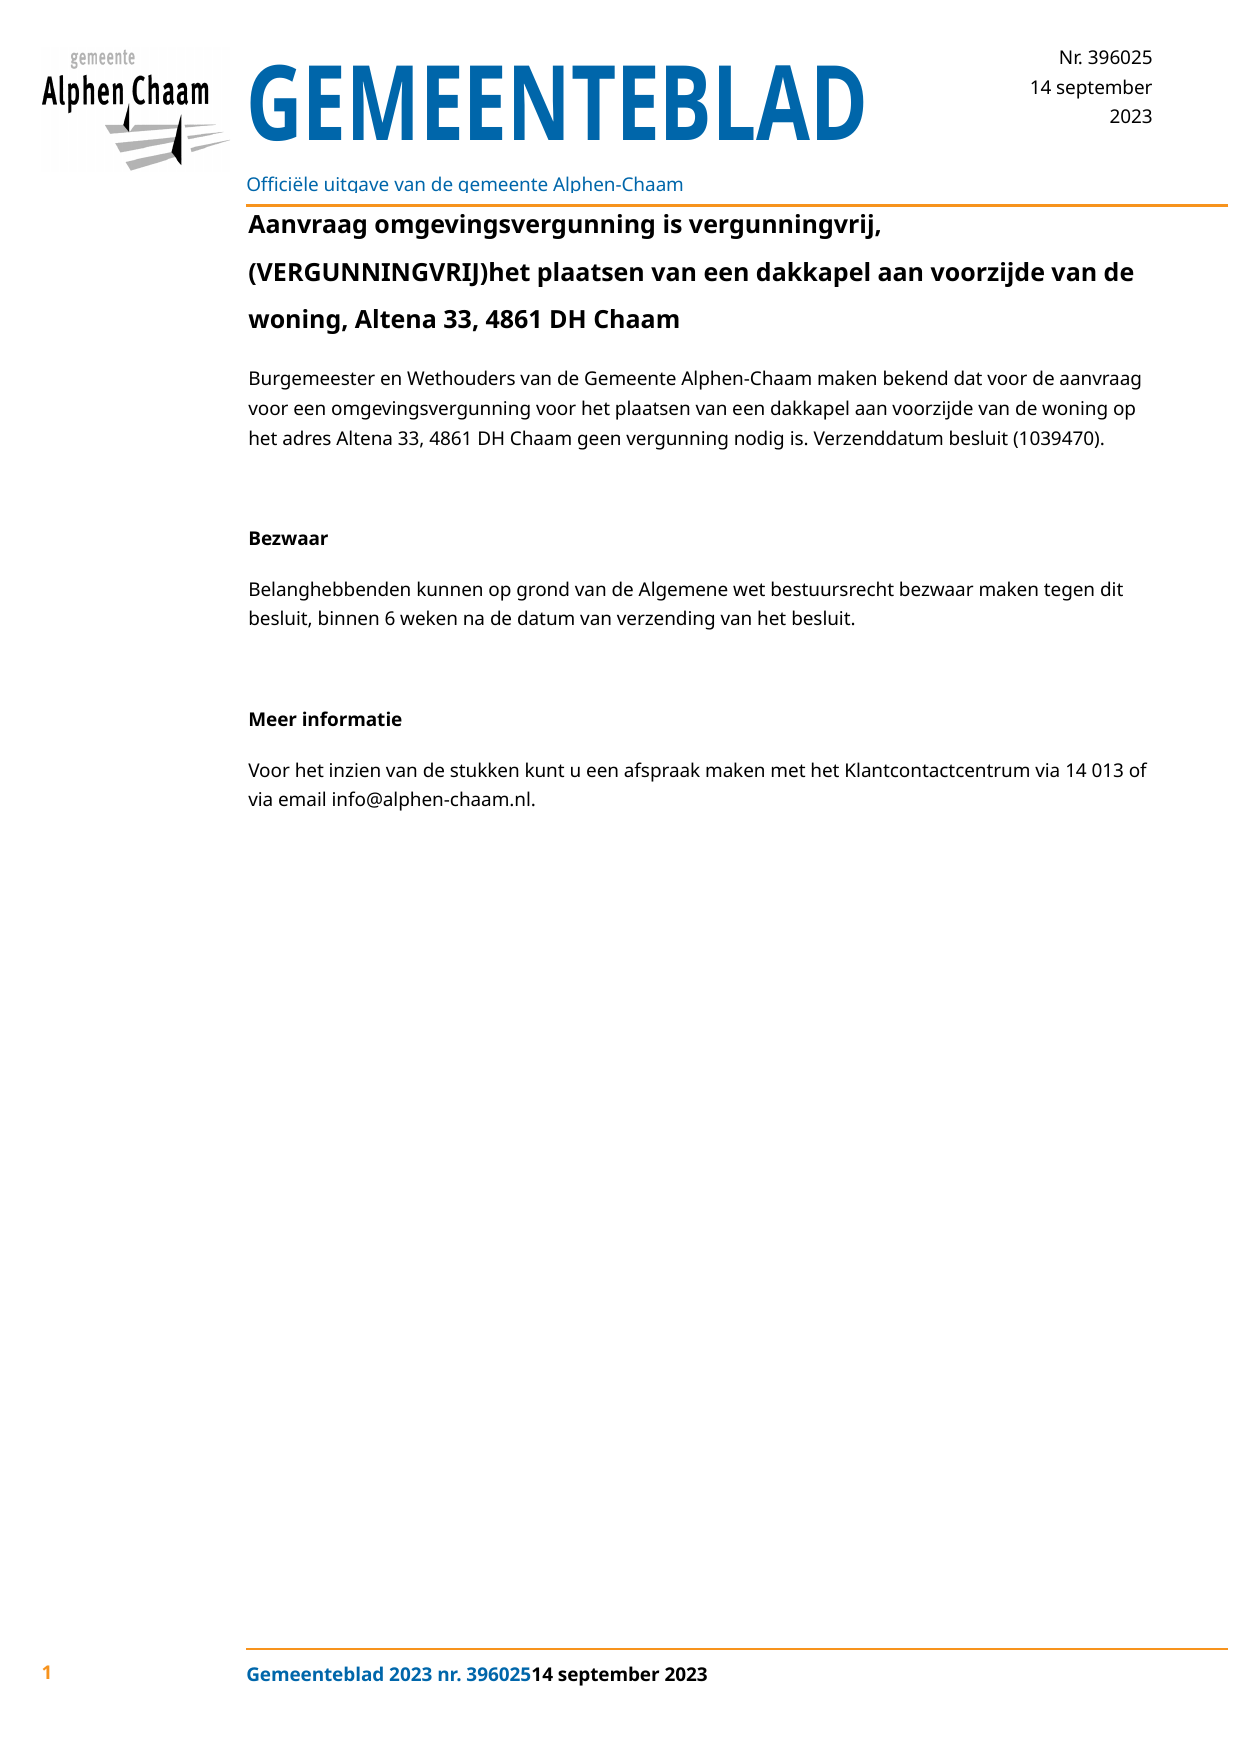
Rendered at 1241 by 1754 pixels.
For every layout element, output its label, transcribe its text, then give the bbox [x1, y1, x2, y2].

text Meer informatie [248, 706, 1152, 732]
text Voor het inzien van de stukken kunt u een afspraak maken met het Klantcontactcentrum via 14 013 of via email info@alphen-chaam.nl. [248, 757, 1152, 812]
text Belanghebbenden kunnen op grond van de Algemene wet bestuursrecht bezwaar maken tegen dit besluit, binnen 6 weken na de datum van verzending van het besluit. [248, 576, 1152, 631]
text Burgemeester en Wethouders van de Gemeente Alphen-Chaam maken bekend dat voor de aanvraag voor een omgevingsvergunning voor het plaatsen van een dakkapel aan voorzijde van de woning op het adres Altena 33, 4861 DH Chaam geen vergunning nodig is. Verzenddatum besluit (1039470). [248, 366, 1152, 450]
text Aanvraag omgevingsvergunning is vergunningvrij, (VERGUNNINGVRIJ)het plaatsen van een dakkapel aan voorzijde van de woning, Altena 33, 4861 DH Chaam [248, 207, 1152, 336]
picture [41, 47, 231, 172]
text Bezwaar [248, 526, 1152, 551]
